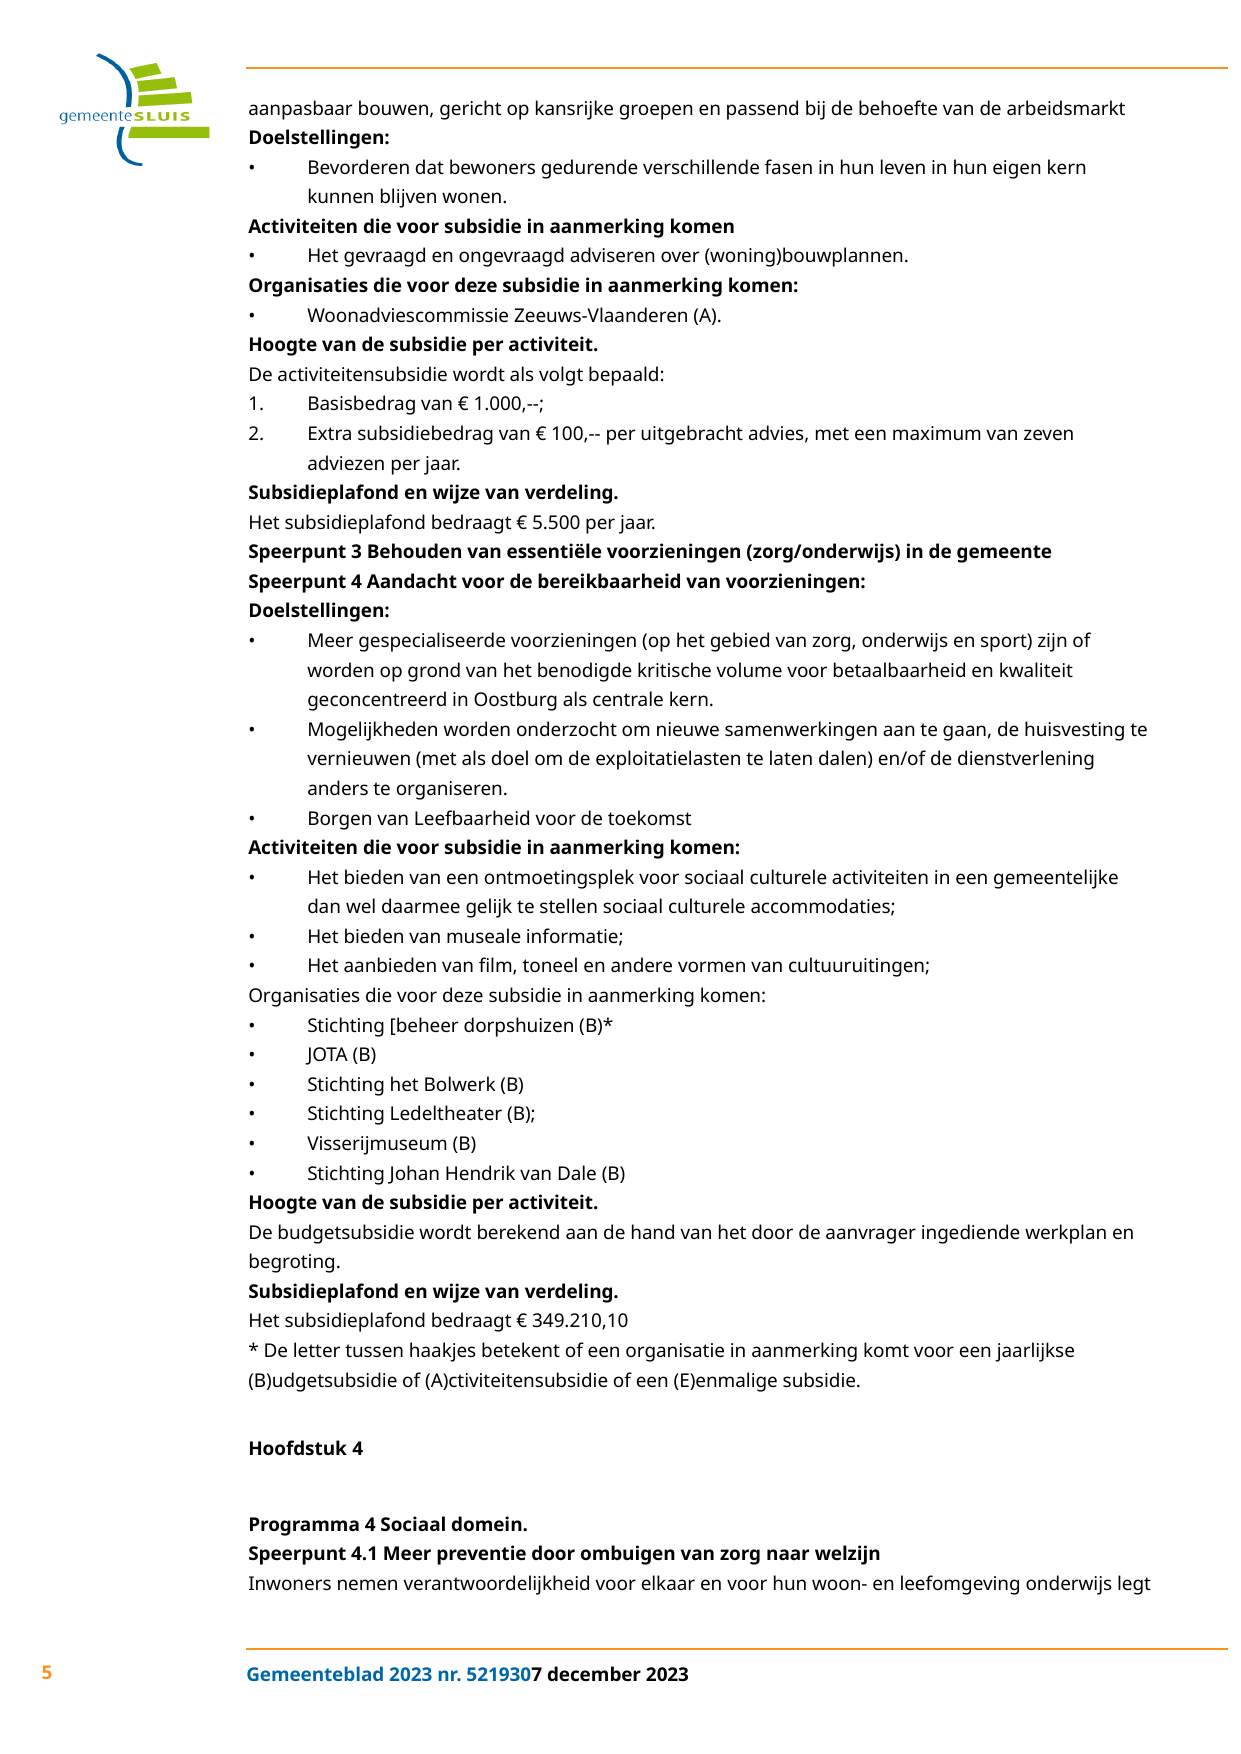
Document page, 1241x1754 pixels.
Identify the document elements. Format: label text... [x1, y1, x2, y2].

text De activiteitensubsidie wordt als volgt bepaald: [248, 361, 1152, 387]
list Visserijmuseum (B) [248, 1130, 1152, 1156]
list Het bieden van museale informatie; [248, 923, 1152, 949]
text Activiteiten die voor subsidie in aanmerking komen [248, 213, 1152, 239]
text Het subsidieplafond bedraagt € 5.500 per jaar. [248, 509, 1152, 535]
text aanpasbaar bouwen, gericht op kansrijke groepen en passend bij de behoefte van de arbeidsmarkt [248, 95, 1152, 121]
text * De letter tussen haakjes betekent of een organisatie in aanmerking komt voor een jaarlijkse (B)udgetsubsidie of (A)ctiviteitensubsidie of een (E)enmalige subsidie. [248, 1337, 1152, 1393]
text Hoofdstuk 4 [248, 1433, 1152, 1462]
text De budgetsubsidie wordt berekend aan de hand van het door de aanvrager ingediende werkplan en begroting. [248, 1219, 1152, 1274]
list Mogelijkheden worden onderzocht om nieuwe samenwerkingen aan te gaan, de huisvesting te vernieuwen (met als doel om de exploitatielasten te laten dalen) en/of de dienstverlening anders te organiseren. [248, 716, 1152, 801]
text Hoogte van de subsidie per activiteit. [248, 331, 1152, 357]
list JOTA (B) [248, 1041, 1152, 1067]
list Borgen van Leefbaarheid voor de toekomst [248, 805, 1152, 831]
text Hoogte van de subsidie per activiteit. [248, 1189, 1152, 1215]
list Het bieden van een ontmoetingsplek voor sociaal culturele activiteiten in een gemeentelijke dan wel daarmee gelijk te stellen sociaal culturele accommodaties; [248, 864, 1152, 919]
list Woonadviescommissie Zeeuws-Vlaanderen (A). [248, 302, 1152, 328]
list Stichting Ledeltheater (B); [248, 1101, 1152, 1126]
list Stichting Johan Hendrik van Dale (B) [248, 1160, 1152, 1186]
text Inwoners nemen verantwoordelijkheid voor elkaar en voor hun woon- en leefomgeving onderwijs legt [248, 1570, 1152, 1596]
picture [41, 47, 231, 172]
list Het aanbieden van film, toneel en andere vormen van cultuuruitingen; [248, 953, 1152, 978]
list Het gevraagd en ongevraagd adviseren over (woning)bouwplannen. [248, 243, 1152, 268]
list Stichting het Bolwerk (B) [248, 1071, 1152, 1097]
list Bevorderen dat bewoners gedurende verschillende fasen in hun leven in hun eigen kern kunnen blijven wonen. [248, 154, 1152, 209]
list Extra subsidiebedrag van € 100,-- per uitgebracht advies, met een maximum van zeven adviezen per jaar. [248, 420, 1152, 476]
text Speerpunt 3 Behouden van essentiële voorzieningen (zorg/onderwijs) in de gemeente [248, 538, 1152, 564]
text Doelstellingen: [248, 124, 1152, 150]
text Het subsidieplafond bedraagt € 349.210,10 [248, 1308, 1152, 1333]
list Meer gespecialiseerde voorzieningen (op het gebied van zorg, onderwijs en sport) zijn of worden op grond van het benodigde kritische volume voor betaalbaarheid en kwaliteit geconcentreerd in Oostburg als centrale kern. [248, 627, 1152, 712]
text Doelstellingen: [248, 598, 1152, 623]
text Activiteiten die voor subsidie in aanmerking komen: [248, 834, 1152, 860]
text Speerpunt 4 Aandacht voor de bereikbaarheid van voorzieningen: [248, 568, 1152, 594]
text Speerpunt 4.1 Meer preventie door ombuigen van zorg naar welzijn [248, 1541, 1152, 1566]
text Organisaties die voor deze subsidie in aanmerking komen: [248, 272, 1152, 298]
text Programma 4 Sociaal domein. [248, 1511, 1152, 1537]
list Stichting [beheer dorpshuizen (B)* [248, 1012, 1152, 1038]
text Subsidieplafond en wijze van verdeling. [248, 1278, 1152, 1304]
text Organisaties die voor deze subsidie in aanmerking komen: [248, 982, 1152, 1008]
text Subsidieplafond en wijze van verdeling. [248, 479, 1152, 505]
list Basisbedrag van € 1.000,--; [248, 391, 1152, 416]
